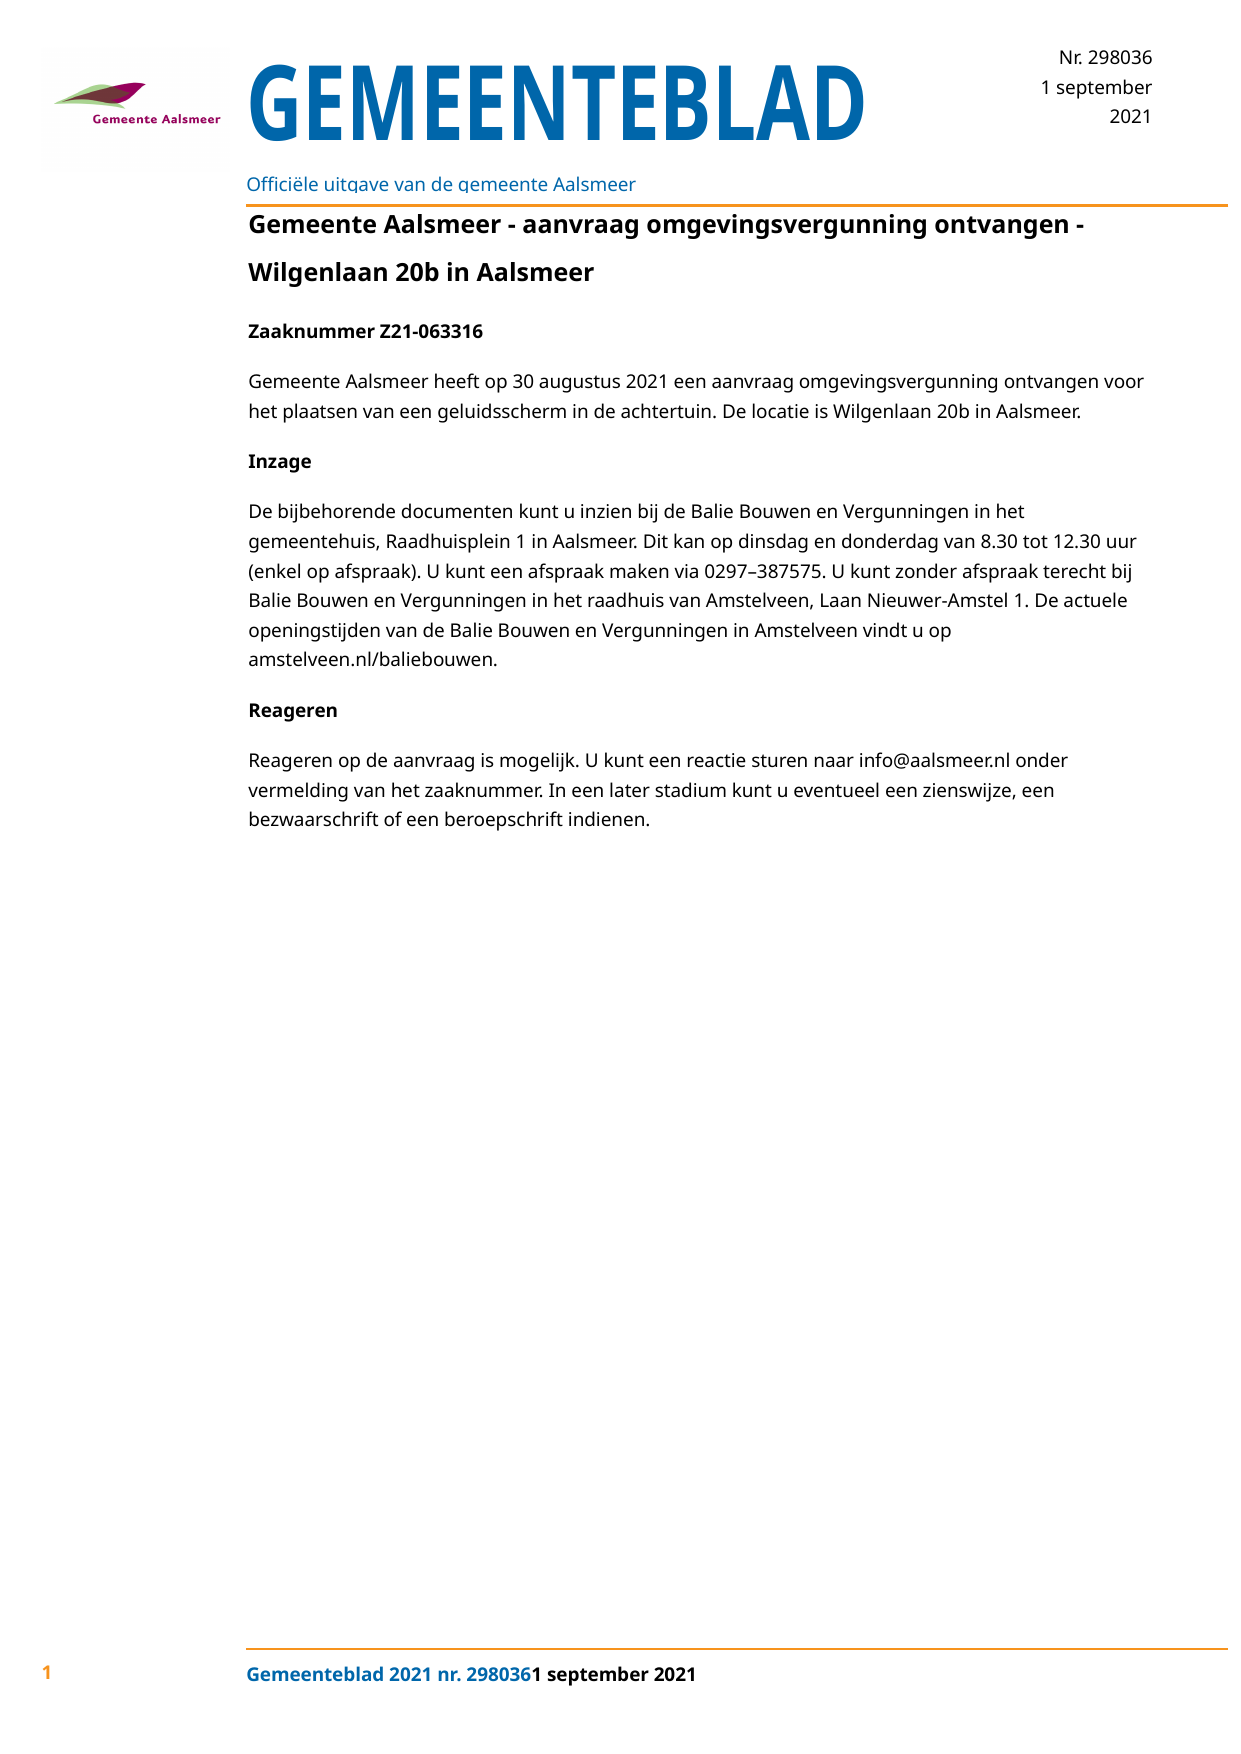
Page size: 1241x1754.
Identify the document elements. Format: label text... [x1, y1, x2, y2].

text Gemeente Aalsmeer heeft op 30 augustus 2021 een aanvraag omgevingsvergunning ontvangen voor het plaatsen van een geluidsscherm in de achtertuin. De locatie is Wilgenlaan 20b in Aalsmeer. [248, 368, 1152, 424]
text Zaaknummer Z21-063316 [248, 318, 1152, 344]
text Reageren op de aanvraag is mogelijk. U kunt een reactie sturen naar info@aalsmeer.nl onder vermelding van het zaaknummer. In een later stadium kunt u eventueel een zienswijze, een bezwaarschrift of een beroepschrift indienen. [248, 747, 1152, 832]
picture [41, 47, 231, 172]
text Reageren [248, 697, 1152, 723]
text Gemeente Aalsmeer - aanvraag omgevingsvergunning ontvangen - Wilgenlaan 20b in Aalsmeer [248, 207, 1152, 288]
text De bijbehorende documenten kunt u inzien bij de Balie Bouwen en Vergunningen in het gemeentehuis, Raadhuisplein 1 in Aalsmeer. Dit kan op dinsdag en donderdag van 8.30 tot 12.30 uur (enkel op afspraak). U kunt een afspraak maken via 0297–387575. U kunt zonder afspraak terecht bij Balie Bouwen en Vergunningen in het raadhuis van Amstelveen, Laan Nieuwer-Amstel 1. De actuele openingstijden van de Balie Bouwen en Vergunningen in Amstelveen vindt u op amstelveen.nl/baliebouwen. [248, 499, 1152, 672]
text Inzage [248, 448, 1152, 474]
